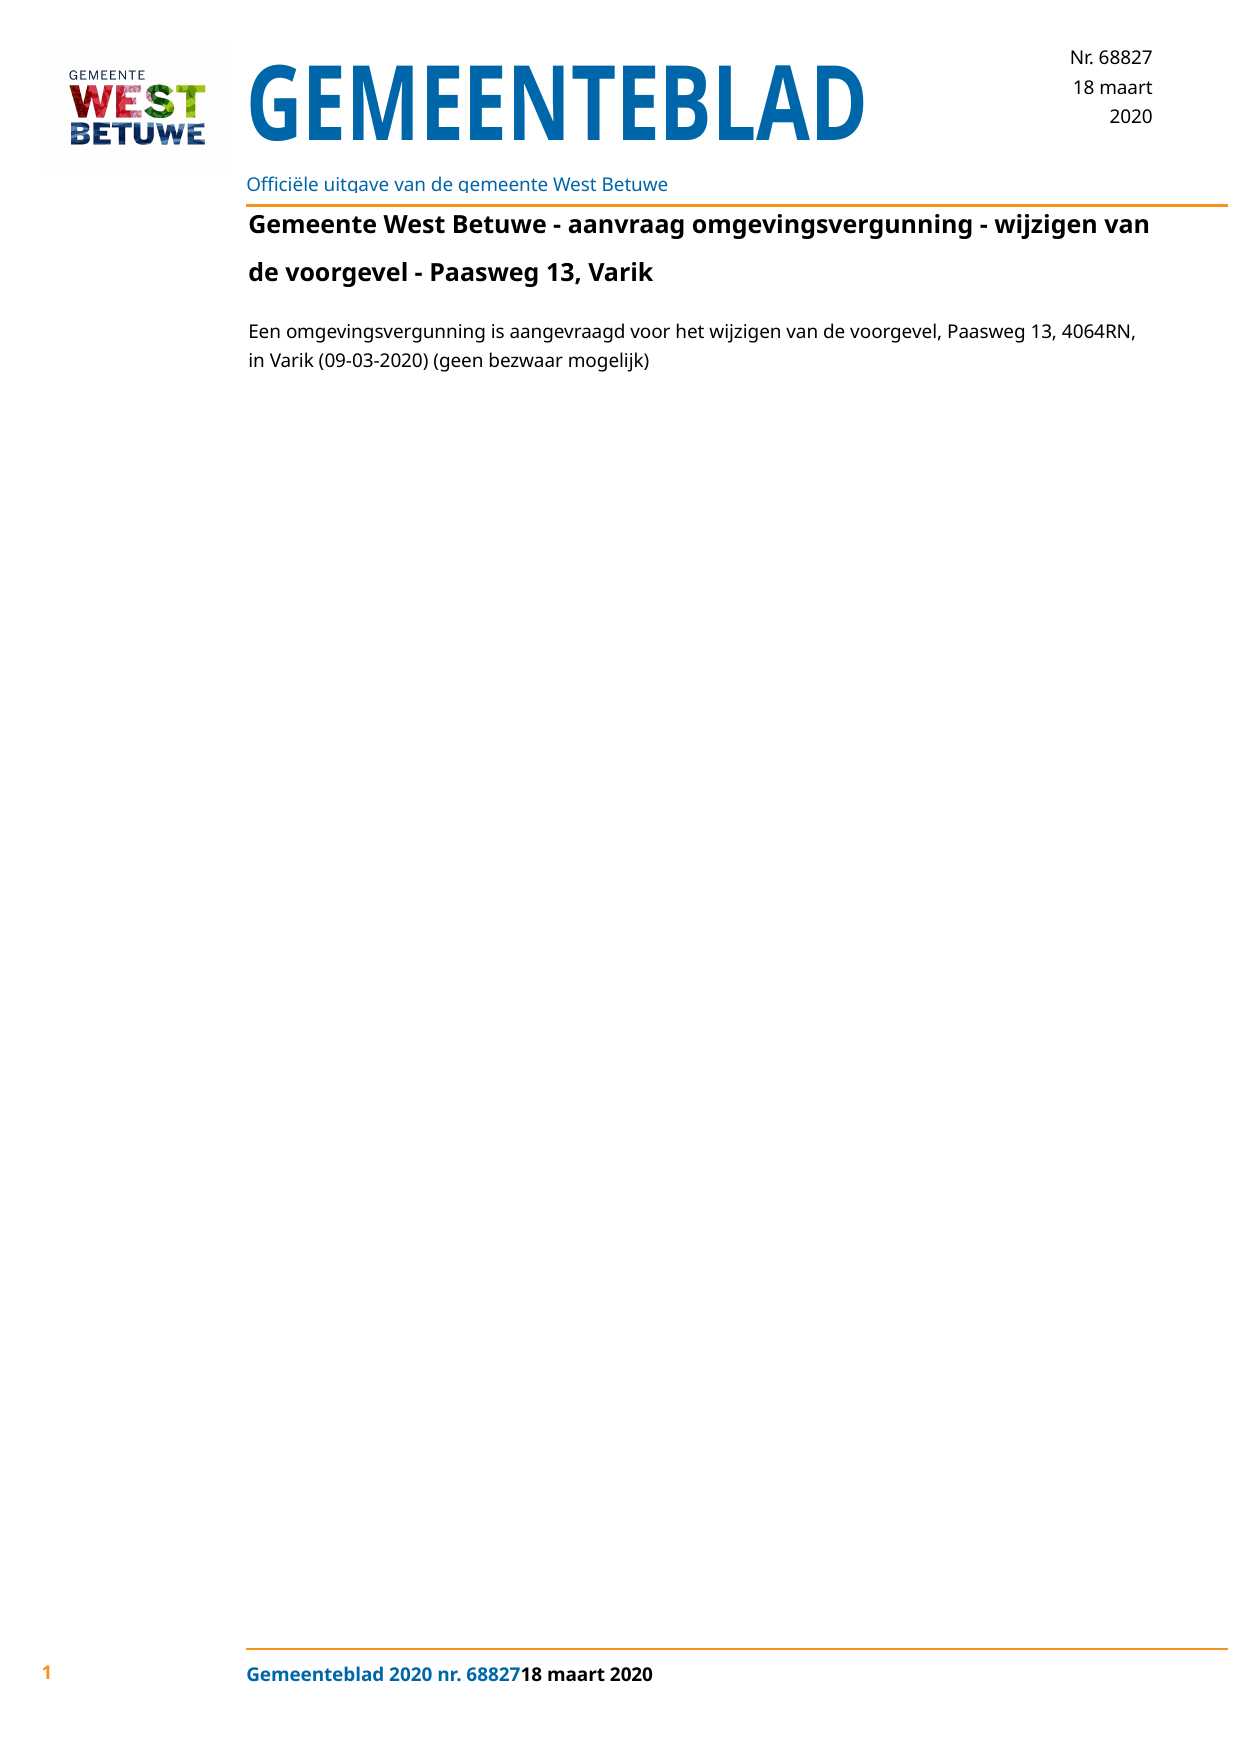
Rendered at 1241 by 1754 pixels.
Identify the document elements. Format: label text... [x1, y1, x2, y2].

text Gemeente West Betuwe - aanvraag omgevingsvergunning - wijzigen van de voorgevel - Paasweg 13, Varik [248, 207, 1152, 288]
picture [41, 47, 231, 172]
text Een omgevingsvergunning is aangevraagd voor het wijzigen van de voorgevel, Paasweg 13, 4064RN, in Varik (09-03-2020) (geen bezwaar mogelijk) [248, 318, 1152, 373]
